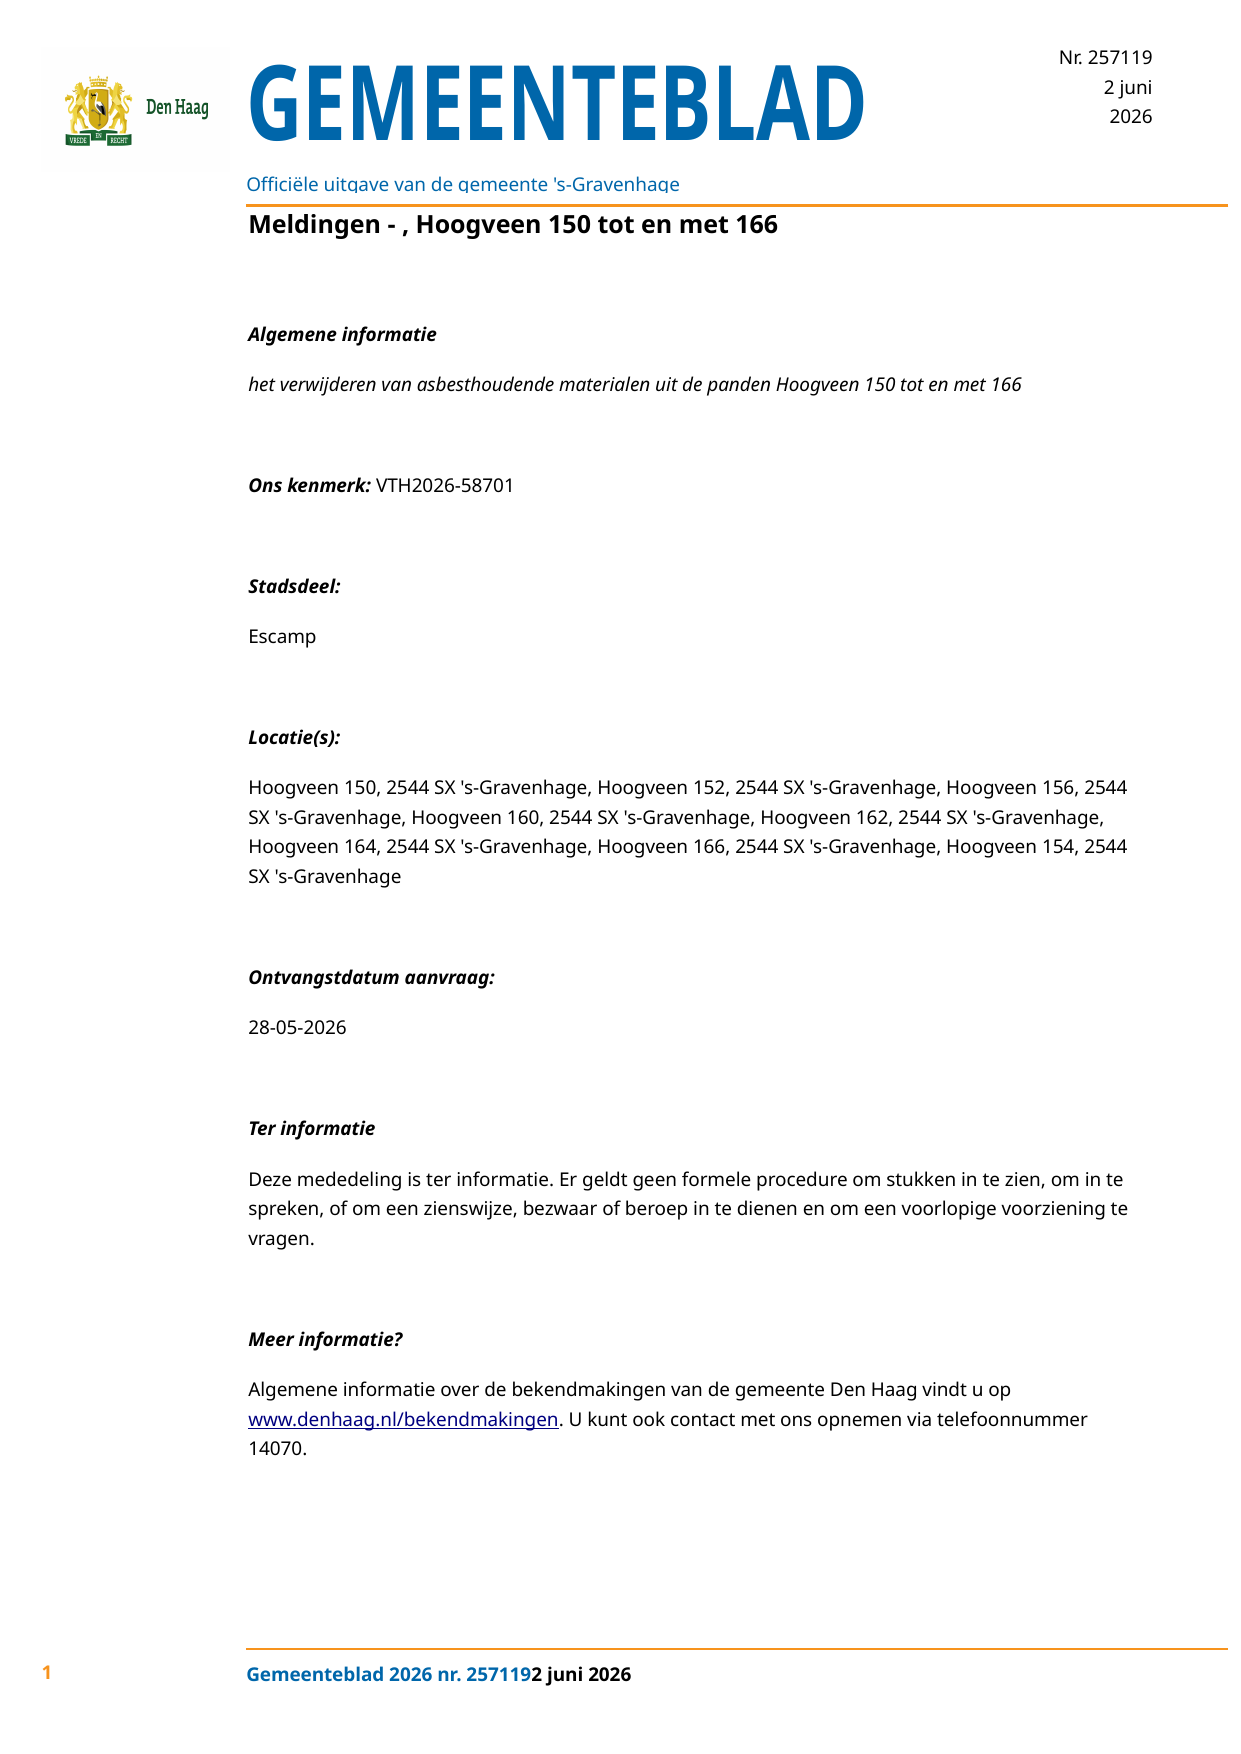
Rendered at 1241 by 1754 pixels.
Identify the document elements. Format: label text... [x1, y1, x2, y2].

text Ter informatie [248, 1115, 1152, 1141]
text Ons kenmerk: VTH2026-58701 [248, 472, 1152, 498]
text Escamp [248, 623, 1152, 649]
text Algemene informatie [248, 321, 1152, 346]
text Hoogveen 150, 2544 SX 's-Gravenhage, Hoogveen 152, 2544 SX 's-Gravenhage, Hoogveen 156, 2544 SX 's-Gravenhage, Hoogveen 160, 2544 SX 's-Gravenhage, Hoogveen 162, 2544 SX 's-Gravenhage, Hoogveen 164, 2544 SX 's-Gravenhage, Hoogveen 166, 2544 SX 's-Gravenhage, Hoogveen 154, 2544 SX 's-Gravenhage [248, 774, 1152, 889]
text Deze mededeling is ter informatie. Er geldt geen formele procedure om stukken in te zien, om in te spreken, of om een zienswijze, bezwaar of beroep in te dienen en om een voorlopige voorziening te vragen. [248, 1166, 1152, 1251]
text Ontvangstdatum aanvraag: [248, 964, 1152, 990]
text 28-05-2026 [248, 1014, 1152, 1040]
text Locatie(s): [248, 724, 1152, 750]
text Algemene informatie over de bekendmakingen van de gemeente Den Haag vindt u op www.denhaag.nl/bekendmakingen. U kunt ook contact met ons opnemen via telefoonnummer 14070. [248, 1376, 1152, 1461]
picture [41, 47, 231, 172]
text Stadsdeel: [248, 573, 1152, 598]
text Meer informatie? [248, 1326, 1152, 1351]
text Meldingen - , Hoogveen 150 tot en met 166 [248, 207, 1152, 241]
text het verwijderen van asbesthoudende materialen uit de panden Hoogveen 150 tot en met 166 [248, 371, 1152, 397]
